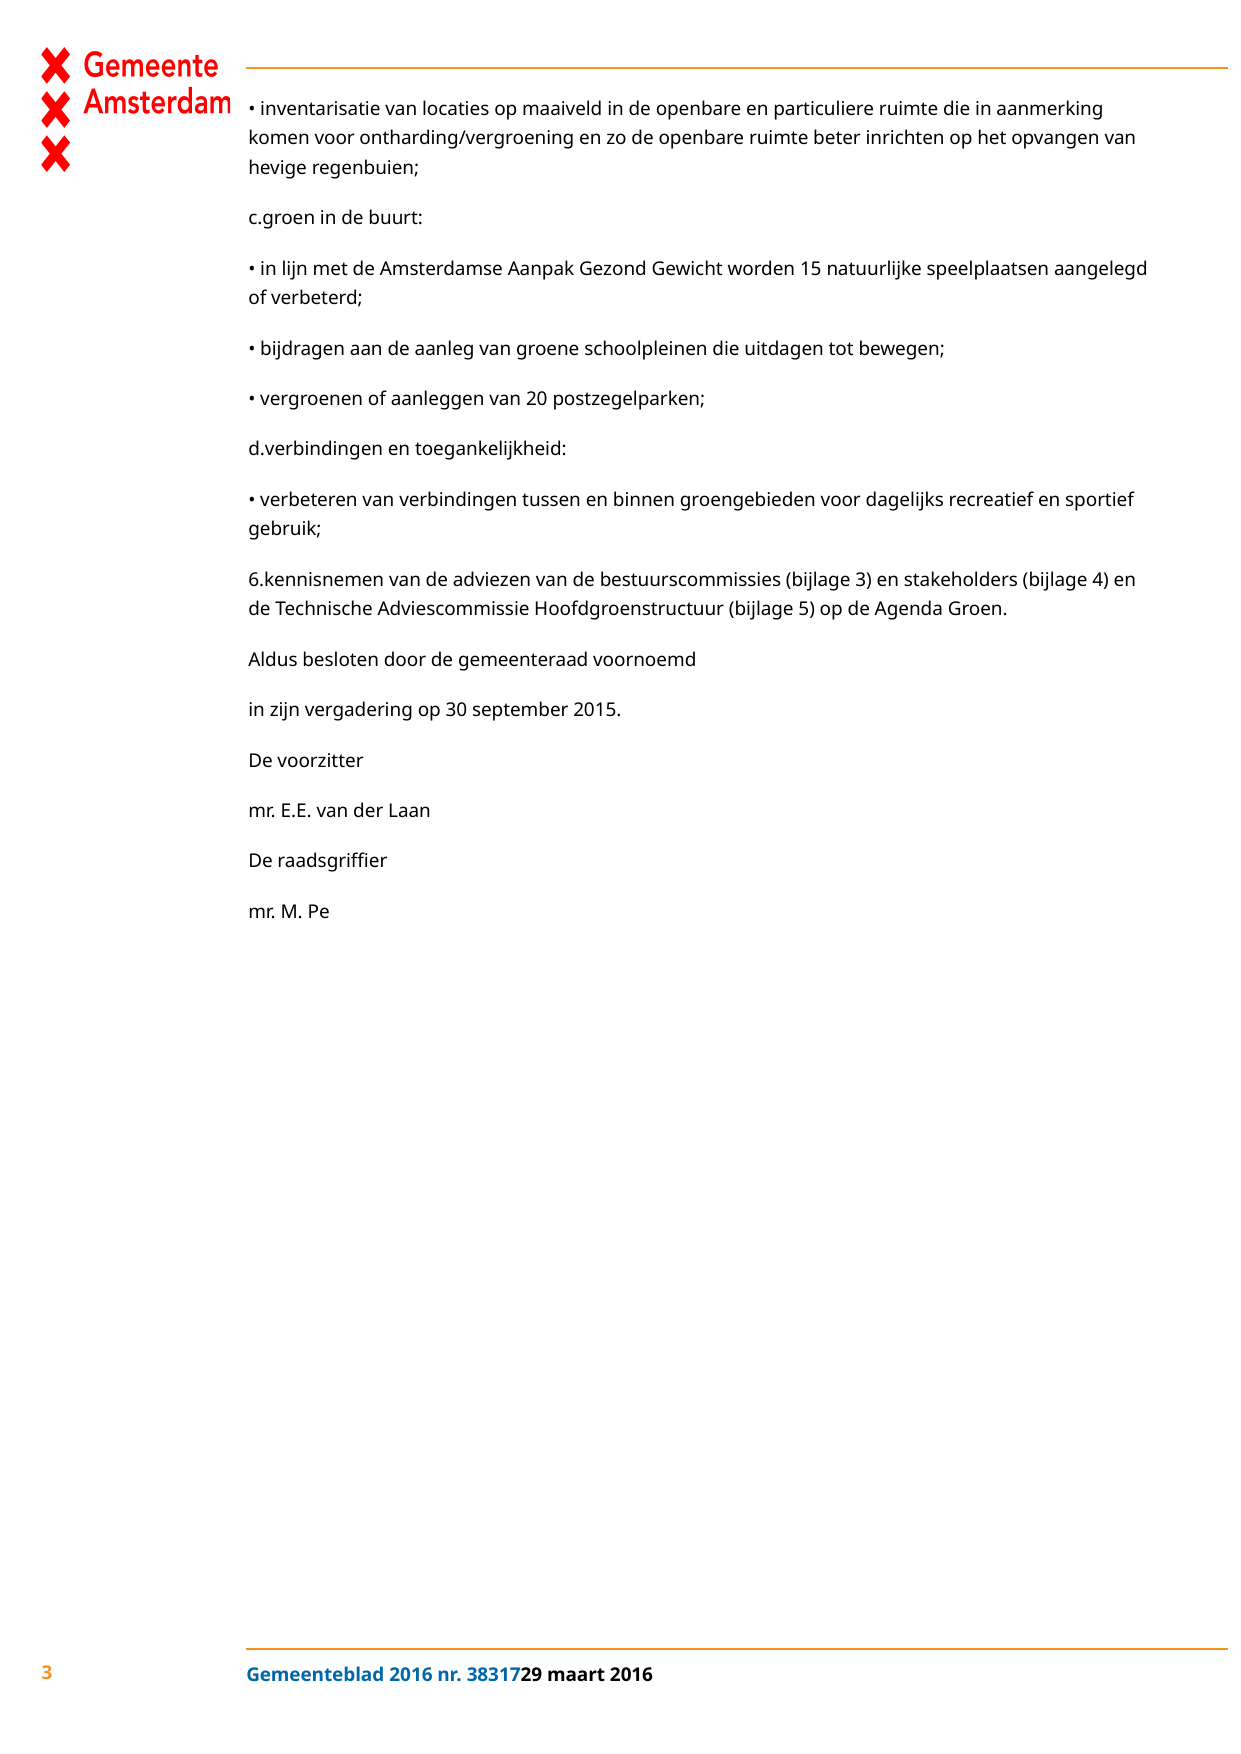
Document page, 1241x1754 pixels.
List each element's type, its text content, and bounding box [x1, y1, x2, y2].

text • inventarisatie van locaties op maaiveld in de openbare en particuliere ruimte die in aanmerking komen voor ontharding/vergroening en zo de openbare ruimte beter inrichten op het opvangen van hevige regenbuien; [248, 95, 1152, 180]
text mr. E.E. van der Laan [248, 797, 1152, 823]
text Aldus besloten door de gemeenteraad voornoemd [248, 646, 1152, 672]
text in zijn vergadering op 30 september 2015. [248, 696, 1152, 722]
text De raadsgriffier [248, 848, 1152, 873]
text De voorzitter [248, 747, 1152, 773]
text • vergroenen of aanleggen van 20 postzegelparken; [248, 385, 1152, 411]
text mr. M. Pe [248, 898, 1152, 924]
text • verbeteren van verbindingen tussen en binnen groengebieden voor dagelijks recreatief en sportief gebruik; [248, 486, 1152, 541]
picture [41, 47, 231, 172]
text 6.kennisnemen van de adviezen van de bestuurscommissies (bijlage 3) en stakeholders (bijlage 4) en de Technische Adviescommissie Hoofdgroenstructuur (bijlage 5) op de Agenda Groen. [248, 566, 1152, 621]
text • bijdragen aan de aanleg van groene schoolpleinen die uitdagen tot bewegen; [248, 335, 1152, 361]
text c.groen in de buurt: [248, 204, 1152, 230]
text • in lijn met de Amsterdamse Aanpak Gezond Gewicht worden 15 natuurlijke speelplaatsen aangelegd of verbeterd; [248, 255, 1152, 310]
text d.verbindingen en toegankelijkheid: [248, 436, 1152, 461]
